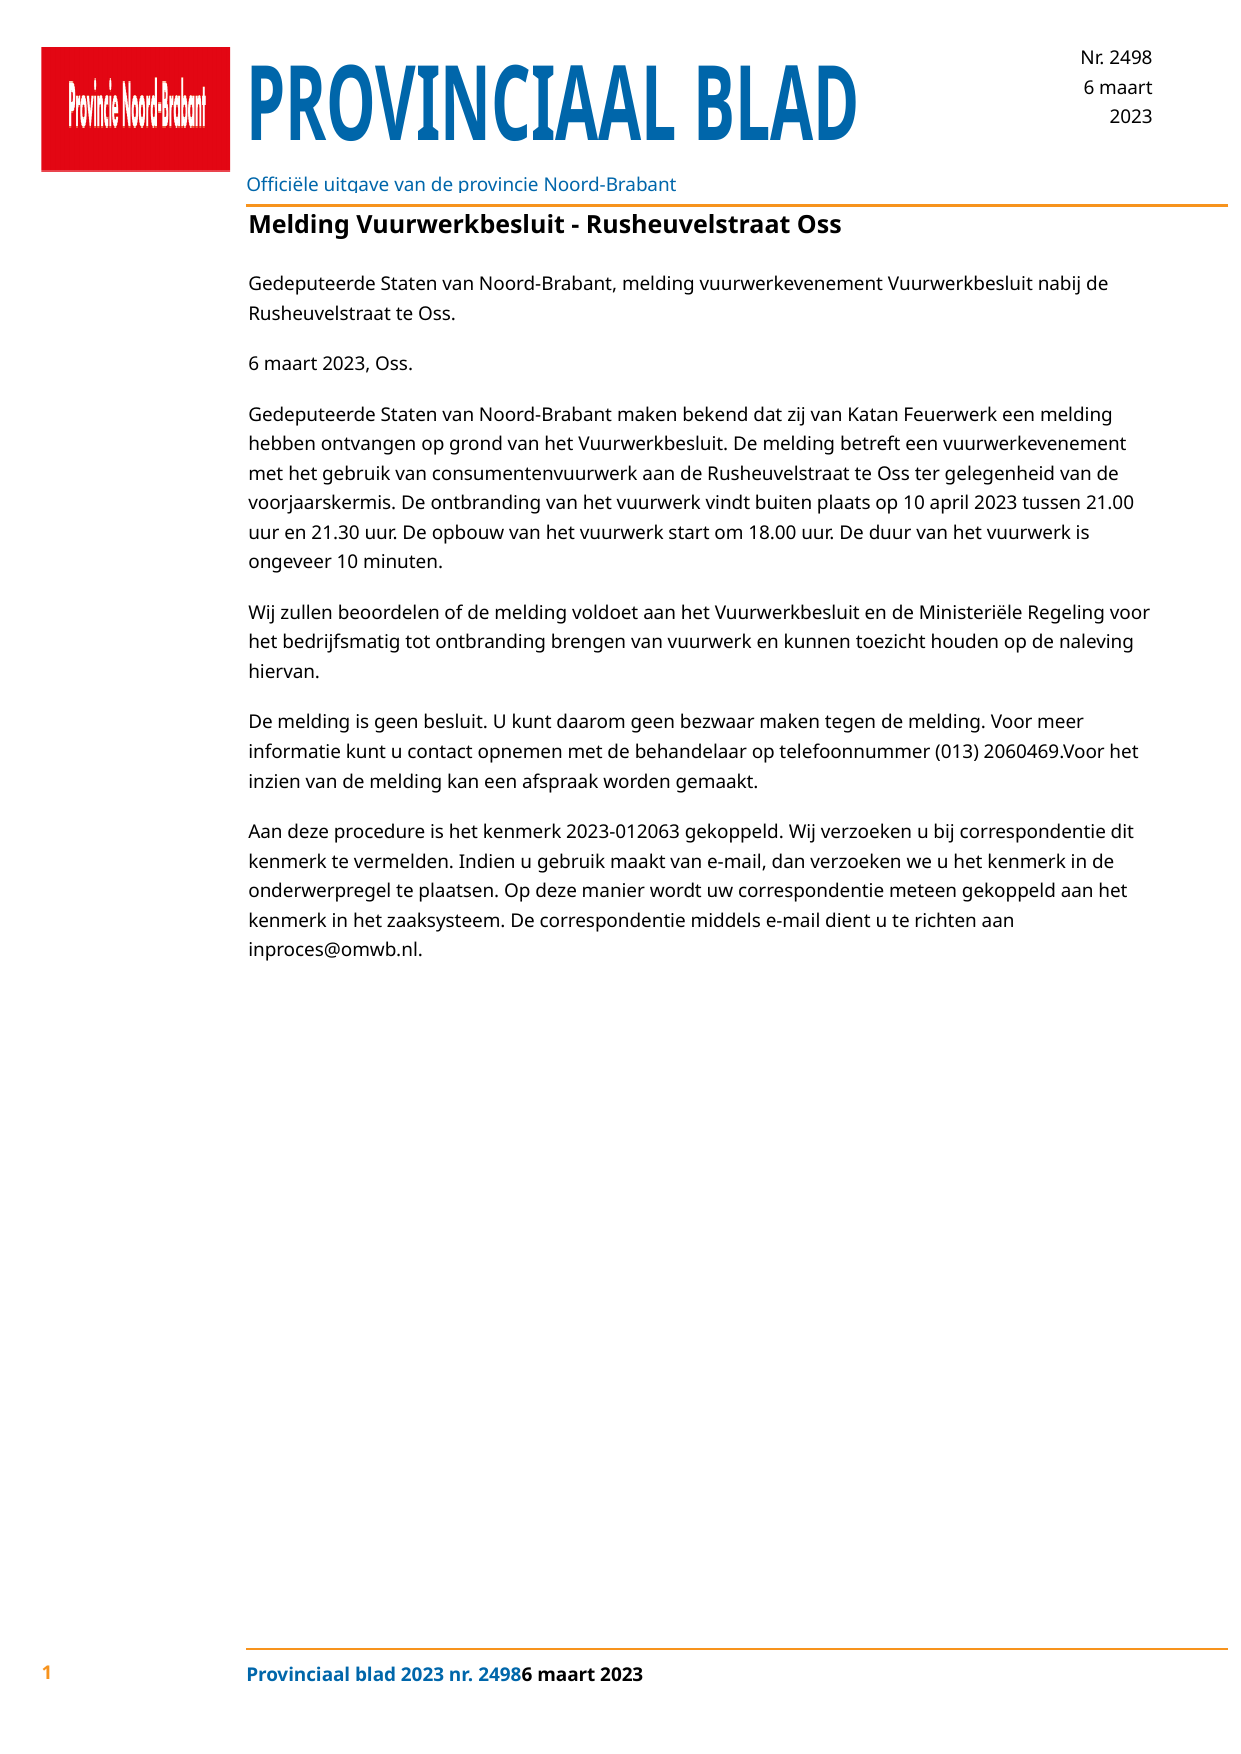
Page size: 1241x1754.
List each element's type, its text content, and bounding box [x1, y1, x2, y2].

text Gedeputeerde Staten van Noord-Brabant maken bekend dat zij van Katan Feuerwerk een melding hebben ontvangen op grond van het Vuurwerkbesluit. De melding betreft een vuurwerkevenement met het gebruik van consumentenvuurwerk aan de Rusheuvelstraat te Oss ter gelegenheid van de voorjaarskermis. De ontbranding van het vuurwerk vindt buiten plaats op 10 april 2023 tussen 21.00 uur en 21.30 uur. De opbouw van het vuurwerk start om 18.00 uur. De duur van het vuurwerk is ongeveer 10 minuten. [248, 401, 1152, 574]
picture [41, 47, 231, 172]
text Gedeputeerde Staten van Noord-Brabant, melding vuurwerkevenement Vuurwerkbesluit nabij de Rusheuvelstraat te Oss. [248, 270, 1152, 326]
text Aan deze procedure is het kenmerk 2023-012063 gekoppeld. Wij verzoeken u bij correspondentie dit kenmerk te vermelden. Indien u gebruik maakt van e-mail, dan verzoeken we u het kenmerk in de onderwerpregel te plaatsen. Op deze manier wordt uw correspondentie meteen gekoppeld aan het kenmerk in het zaaksysteem. De correspondentie middels e-mail dient u te richten aan inproces@omwb.nl. [248, 818, 1152, 962]
text Wij zullen beoordelen of de melding voldoet aan het Vuurwerkbesluit en de Ministeriële Regeling voor het bedrijfsmatig tot ontbranding brengen van vuurwerk en kunnen toezicht houden op de naleving hiervan. [248, 599, 1152, 684]
text Melding Vuurwerkbesluit - Rusheuvelstraat Oss [248, 207, 1152, 241]
text De melding is geen besluit. U kunt daarom geen bezwaar maken tegen de melding. Voor meer informatie kunt u contact opnemen met de behandelaar op telefoonnummer (013) 2060469.Voor het inzien van de melding kan een afspraak worden gemaakt. [248, 709, 1152, 793]
text 6 maart 2023, Oss. [248, 350, 1152, 376]
